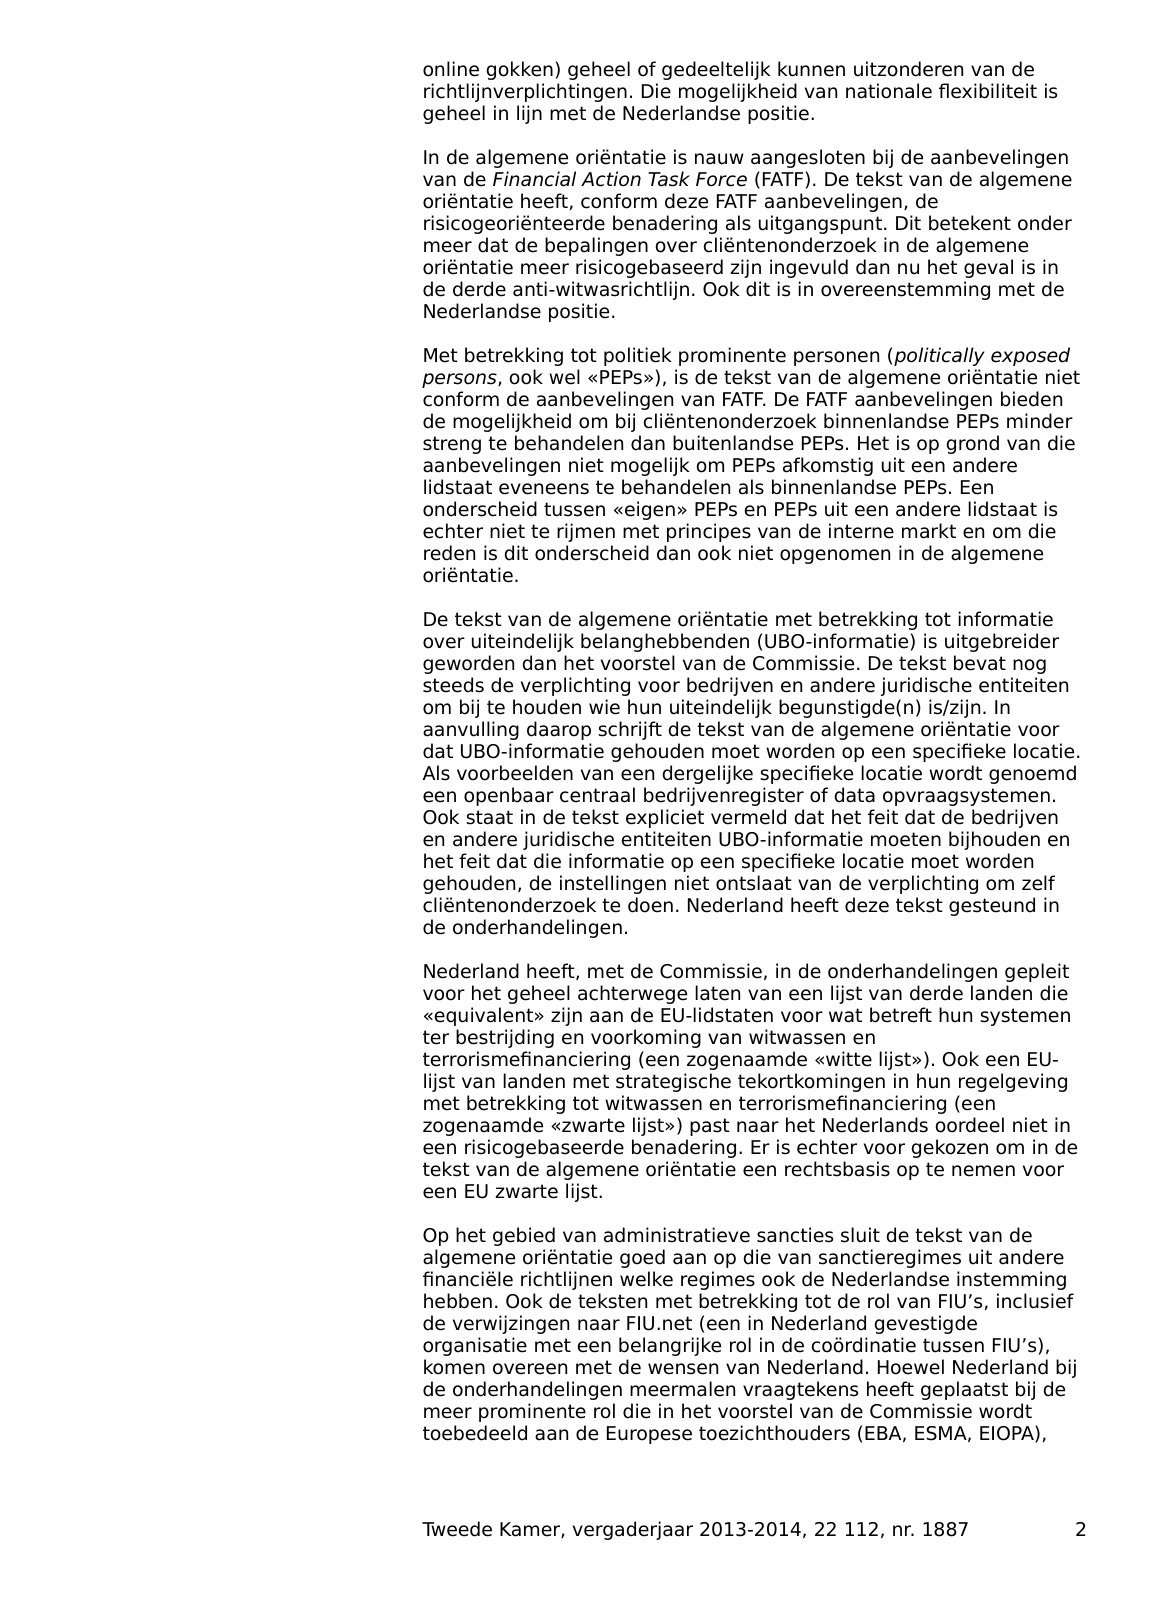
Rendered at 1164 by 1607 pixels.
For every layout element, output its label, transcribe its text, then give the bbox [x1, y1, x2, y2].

text Op het gebied van administratieve sancties sluit de tekst van de algemene oriëntatie goed aan op die van sanctieregimes uit andere financiële richtlijnen welke regimes ook de Nederlandse instemming hebben. Ook de teksten met betrekking tot de rol van FIU’s, inclusief de verwijzingen naar FIU.net (een in Nederland gevestigde organisatie met een belangrijke rol in de coördinatie tussen FIU’s), komen overeen met de wensen van Nederland. Hoewel Nederland bij de onderhandelingen meermalen vraagtekens heeft geplaatst bij de meer prominente rol die in het voorstel van de Commissie wordt toebedeeld aan de Europese toezichthouders (EBA, ESMA, EIOPA), [422, 1225, 1087, 1445]
text De tekst van de algemene oriëntatie met betrekking tot informatie over uiteindelijk belanghebbenden (UBO-informatie) is uitgebreider geworden dan het voorstel van de Commissie. De tekst bevat nog steeds de verplichting voor bedrijven en andere juridische entiteiten om bij te houden wie hun uiteindelijk begunstigde(n) is/zijn. In aanvulling daarop schrijft de tekst van de algemene oriëntatie voor dat UBO-informatie gehouden moet worden op een specifieke locatie. Als voorbeelden van een dergelijke specifieke locatie wordt genoemd een openbaar centraal bedrijvenregister of data opvraagsystemen. Ook staat in de tekst expliciet vermeld dat het feit dat de bedrijven en andere juridische entiteiten UBO-informatie moeten bijhouden en het feit dat die informatie op een specifieke locatie moet worden gehouden, de instellingen niet ontslaat van de verplichting om zelf cliëntenonderzoek te doen. Nederland heeft deze tekst gesteund in de onderhandelingen. [422, 609, 1087, 939]
text Met betrekking tot politiek prominente personen (politically exposed persons, ook wel «PEPs»), is de tekst van de algemene oriëntatie niet conform de aanbevelingen van FATF. De FATF aanbevelingen bieden de mogelijkheid om bij cliëntenonderzoek binnenlandse PEPs minder streng te behandelen dan buitenlandse PEPs. Het is op grond van die aanbevelingen niet mogelijk om PEPs afkomstig uit een andere lidstaat eveneens te behandelen als binnenlandse PEPs. Een onderscheid tussen «eigen» PEPs en PEPs uit een andere lidstaat is echter niet te rijmen met principes van de interne markt en om die reden is dit onderscheid dan ook niet opgenomen in de algemene oriëntatie. [422, 345, 1087, 587]
text Nederland heeft, met de Commissie, in de onderhandelingen gepleit voor het geheel achterwege laten van een lijst van derde landen die «equivalent» zijn aan de EU-lidstaten voor wat betreft hun systemen ter bestrijding en voorkoming van witwassen en terrorismefinanciering (een zogenaamde «witte lijst»). Ook een EU-lijst van landen met strategische tekortkomingen in hun regelgeving met betrekking tot witwassen en terrorismefinanciering (een zogenaamde «zwarte lijst») past naar het Nederlands oordeel niet in een risicogebaseerde benadering. Er is echter voor gekozen om in de tekst van de algemene oriëntatie een rechtsbasis op te nemen voor een EU zwarte lijst. [422, 961, 1087, 1203]
text online gokken) geheel of gedeeltelijk kunnen uitzonderen van de richtlijnverplichtingen. Die mogelijkheid van nationale flexibiliteit is geheel in lijn met de Nederlandse positie. [422, 59, 1087, 125]
text In de algemene oriëntatie is nauw aangesloten bij de aanbevelingen van de Financial Action Task Force (FATF). De tekst van de algemene oriëntatie heeft, conform deze FATF aanbevelingen, de risicogeoriënteerde benadering als uitgangspunt. Dit betekent onder meer dat de bepalingen over cliëntenonderzoek in de algemene oriëntatie meer risicogebaseerd zijn ingevuld dan nu het geval is in de derde anti-witwasrichtlijn. Ook dit is in overeenstemming met de Nederlandse positie. [422, 147, 1087, 323]
